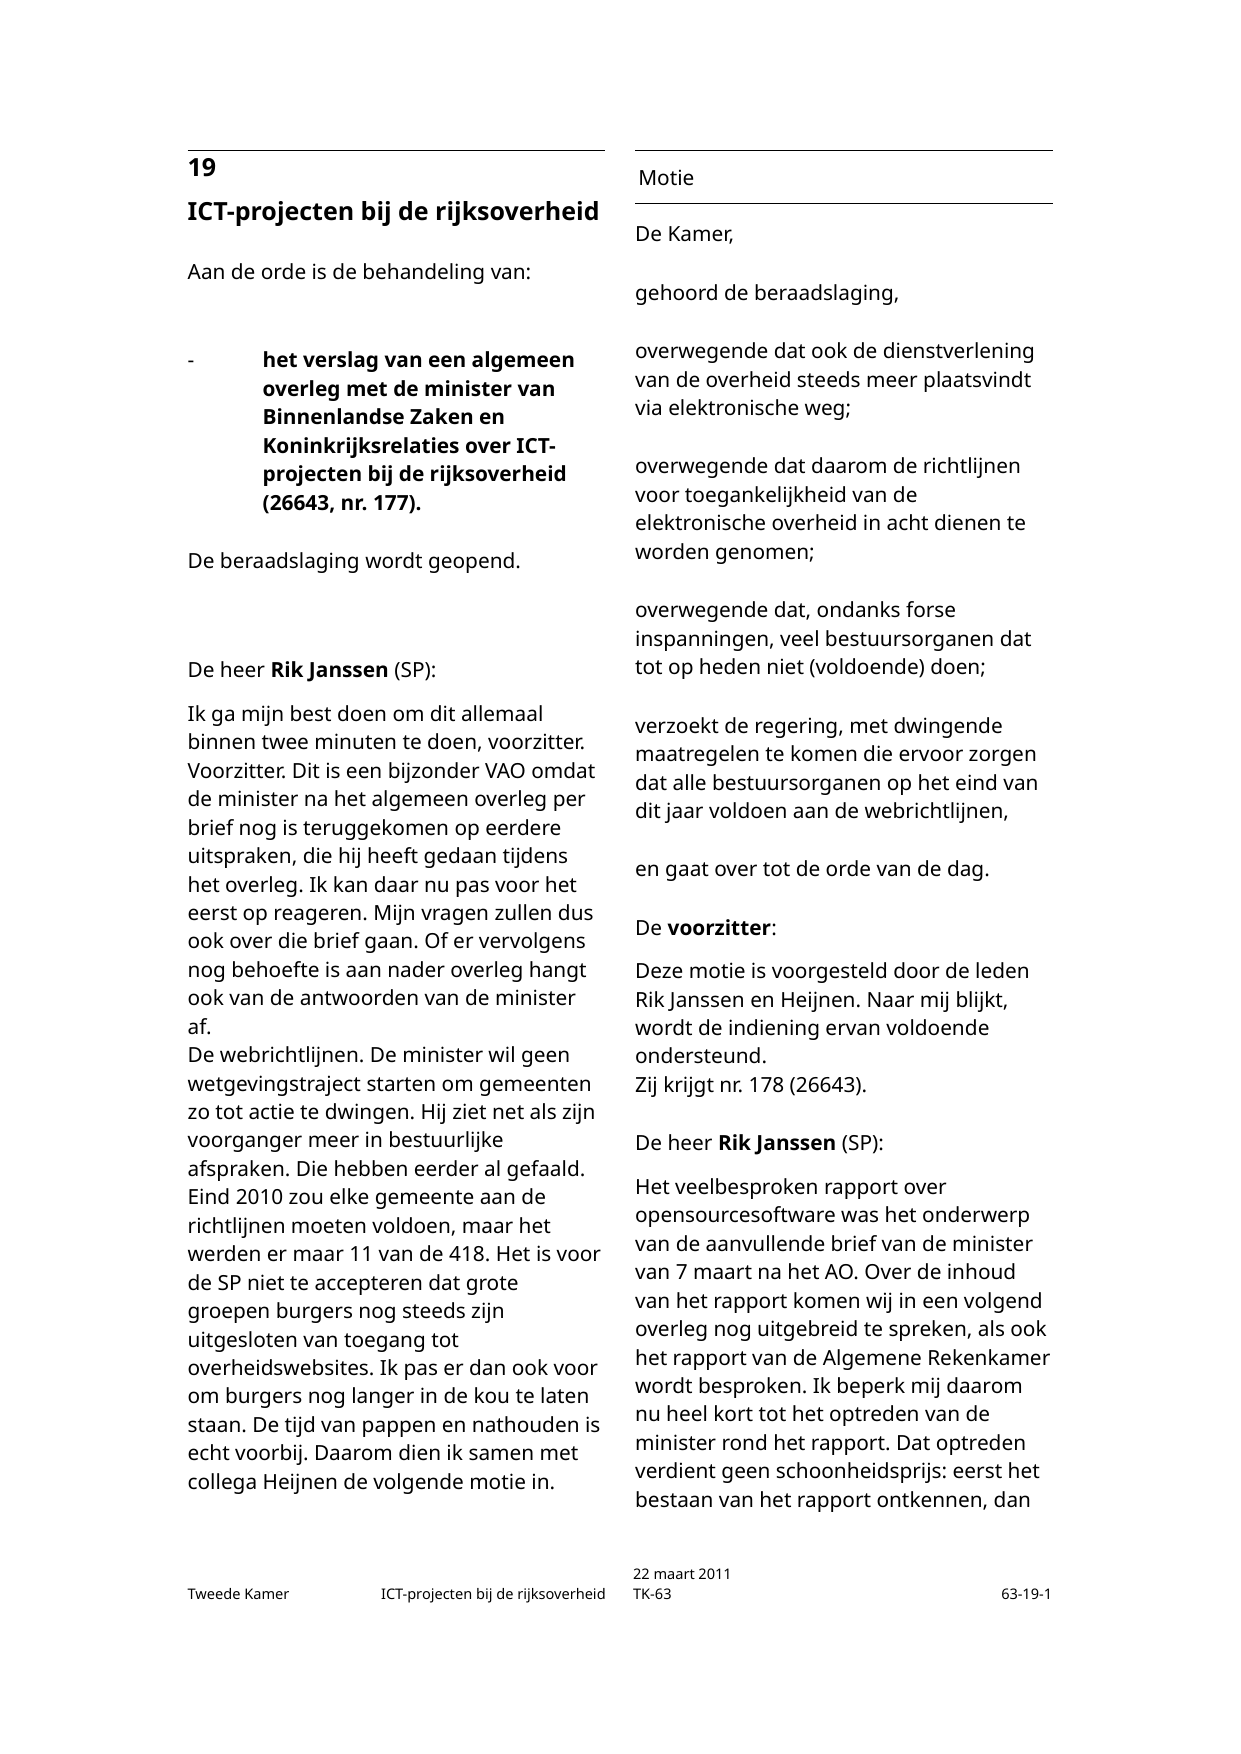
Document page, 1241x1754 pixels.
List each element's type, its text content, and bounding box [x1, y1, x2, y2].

text De heer Rik Janssen (SP): [187, 656, 605, 684]
text overwegende dat ook de dienstverlening van de overheid steeds meer plaatsvindt via elektronische weg; [635, 336, 1053, 422]
text ICT-projecten bij de rijksoverheid [187, 193, 605, 227]
subtitle Motie [635, 151, 1053, 203]
text gehoord de beraadslaging, [635, 278, 1053, 306]
text verzoekt de regering, met dwingende maatregelen te komen die ervoor zorgen dat alle bestuursorganen op het eind van dit jaar voldoen aan de webrichtlijnen, [635, 711, 1053, 824]
text Voorzitter. Dit is een bijzonder VAO omdat de minister na het algemeen overleg per brief nog is teruggekomen op eerdere uitspraken, die hij heeft gedaan tijdens het overleg. Ik kan daar nu pas voor het eerst op reageren. Mijn vragen zullen dus ook over die brief gaan. Of er vervolgens nog behoefte is aan nader overleg hangt ook van de antwoorden van de minister af. [187, 756, 605, 1040]
text Het veelbesproken rapport over opensourcesoftware was het onderwerp van de aanvullende brief van de minister van 7 maart na het AO. Over de inhoud van het rapport komen wij in een volgend overleg nog uitgebreid te spreken, als ook het rapport van de Algemene Rekenkamer wordt besproken. Ik beperk mij daarom nu heel kort tot het optreden van de minister rond het rapport. Dat optreden verdient geen schoonheidsprijs: eerst het bestaan van het rapport ontkennen, dan [635, 1172, 1053, 1513]
text overwegende dat daarom de richtlijnen voor toegankelijkheid van de elektronische overheid in acht dienen te worden genomen; [635, 452, 1053, 565]
text De webrichtlijnen. De minister wil geen wetgevingstraject starten om gemeenten zo tot actie te dwingen. Hij ziet net als zijn voorganger meer in bestuurlijke afspraken. Die hebben eerder al gefaald. Eind 2010 zou elke gemeente aan de richtlijnen moeten voldoen, maar het werden er maar 11 van de 418. Het is voor de SP niet te accepteren dat grote groepen burgers nog steeds zijn uitgesloten van toegang tot overheidswebsites. Ik pas er dan ook voor om burgers nog langer in de kou te laten staan. De tijd van pappen en nathouden is echt voorbij. Daarom dien ik samen met collega Heijnen de volgende motie in. [187, 1040, 605, 1495]
text Zij krijgt nr. 178 (26643). [635, 1070, 1053, 1098]
text De voorzitter: [635, 913, 1053, 941]
text 19 [187, 151, 605, 184]
text Aan de orde is de behandeling van: [187, 257, 605, 286]
text  [187, 605, 605, 633]
text De beraadslaging wordt geopend. [187, 546, 605, 575]
text Deze motie is voorgesteld door de leden Rik Janssen en Heijnen. Naar mij blijkt, wordt de indiening ervan voldoende ondersteund. [635, 956, 1053, 1070]
text en gaat over tot de orde van de dag. [635, 854, 1053, 883]
list het verslag van een algemeen overleg met de minister van Binnenlandse Zaken en Koninkrijksrelaties over ICT-projecten bij de rijksoverheid (26643, nr. 177). [187, 346, 605, 516]
text overwegende dat, ondanks forse inspanningen, veel bestuursorganen dat tot op heden niet (voldoende) doen; [635, 595, 1053, 681]
text De heer Rik Janssen (SP): [635, 1128, 1053, 1157]
text Ik ga mijn best doen om dit allemaal binnen twee minuten te doen, voorzitter. [187, 699, 605, 756]
text De Kamer, [635, 219, 1053, 248]
